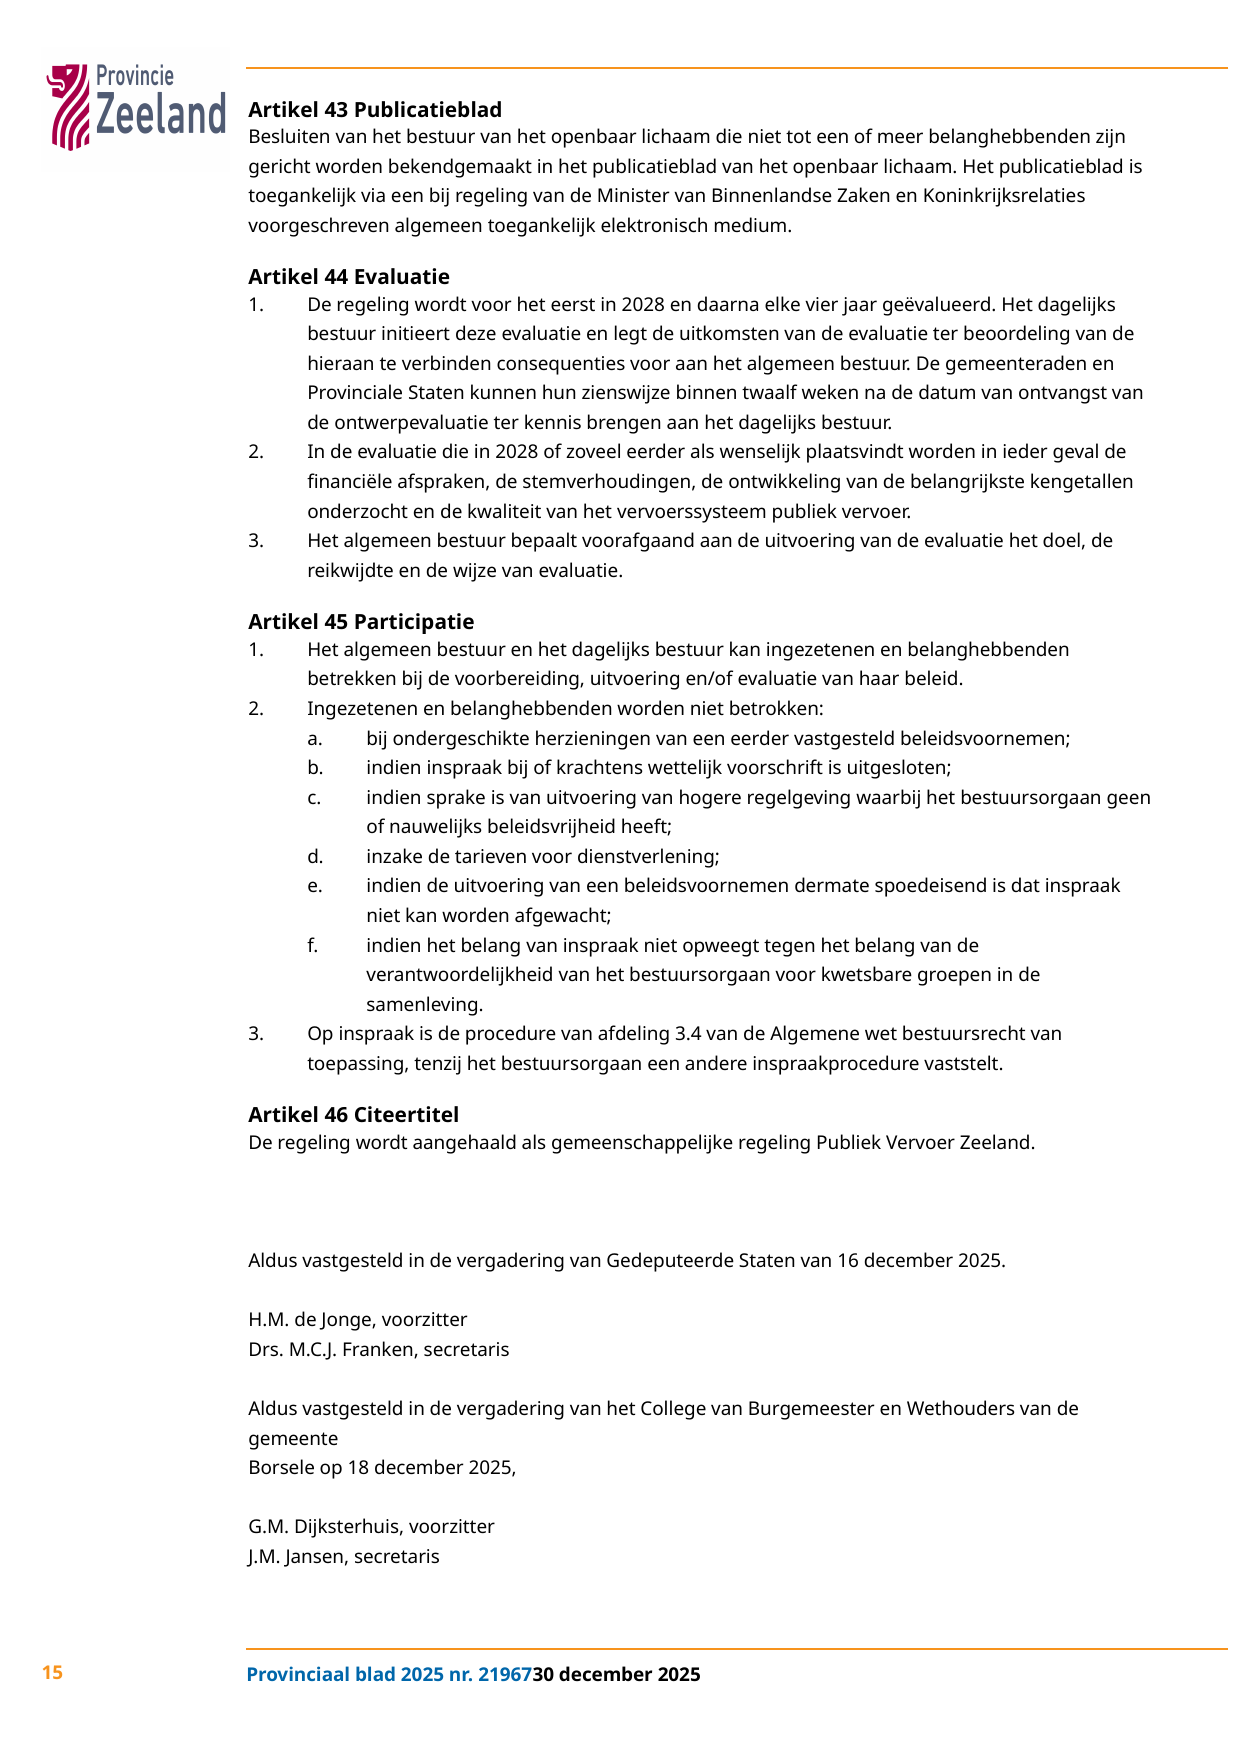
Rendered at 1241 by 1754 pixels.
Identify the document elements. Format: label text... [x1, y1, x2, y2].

text Aldus vastgesteld in de vergadering van het College van Burgemeester en Wethouders van de gemeente [248, 1395, 1152, 1451]
text Artikel 45 Participatie [248, 607, 1152, 636]
text G.M. Dijksterhuis, voorzitter [248, 1513, 1152, 1539]
text H.M. de Jonge, voorzitter [248, 1306, 1152, 1332]
list inzake de tarieven voor dienstverlening; [307, 843, 1152, 869]
list indien sprake is van uitvoering van hogere regelgeving waarbij het bestuursorgaan geen of nauwelijks beleidsvrijheid heeft; [307, 784, 1152, 839]
text Drs. M.C.J. Franken, secretaris [248, 1336, 1152, 1362]
text Besluiten van het bestuur van het openbaar lichaam die niet tot een of meer belanghebbenden zijn gericht worden bekendgemaakt in het publicatieblad van het openbaar lichaam. Het publicatieblad is toegankelijk via een bij regeling van de Minister van Binnenlandse Zaken en Koninkrijksrelaties voorgeschreven algemeen toegankelijk elektronisch medium. [248, 123, 1152, 238]
list De regeling wordt voor het eerst in 2028 en daarna elke vier jaar geëvalueerd. Het dagelijks bestuur initieert deze evaluatie en legt de uitkomsten van de evaluatie ter beoordeling van de hieraan te verbinden consequenties voor aan het algemeen bestuur. De gemeenteraden en Provinciale Staten kunnen hun zienswijze binnen twaalf weken na de datum van ontvangst van de ontwerpevaluatie ter kennis brengen aan het dagelijks bestuur. [248, 291, 1152, 435]
text De regeling wordt aangehaald als gemeenschappelijke regeling Publiek Vervoer Zeeland. [248, 1129, 1152, 1155]
list Het algemeen bestuur bepaalt voorafgaand aan de uitvoering van de evaluatie het doel, de reikwijdte en de wijze van evaluatie. [248, 527, 1152, 583]
text Artikel 43 Publicatieblad [248, 95, 1152, 123]
list Op inspraak is de procedure van afdeling 3.4 van de Algemene wet bestuursrecht van toepassing, tenzij het bestuursorgaan een andere inspraakprocedure vaststelt. [248, 1021, 1152, 1076]
list Ingezetenen en belanghebbenden worden niet betrokken: [248, 695, 1152, 721]
list Het algemeen bestuur en het dagelijks bestuur kan ingezetenen en belanghebbenden betrekken bij de voorbereiding, uitvoering en/of evaluatie van haar beleid. [248, 636, 1152, 691]
text J.M. Jansen, secretaris [248, 1543, 1152, 1569]
list indien de uitvoering van een beleidsvoornemen dermate spoedeisend is dat inspraak niet kan worden afgewacht; [307, 873, 1152, 928]
list indien het belang van inspraak niet opweegt tegen het belang van de verantwoordelijkheid van het bestuursorgaan voor kwetsbare groepen in de samenleving. [307, 932, 1152, 1017]
text Borsele op 18 december 2025, [248, 1454, 1152, 1480]
picture [41, 47, 231, 172]
text Artikel 44 Evaluatie [248, 262, 1152, 291]
list bij ondergeschikte herzieningen van een eerder vastgesteld beleidsvoornemen; [307, 725, 1152, 750]
text Artikel 46 Citeertitel [248, 1101, 1152, 1129]
list indien inspraak bij of krachtens wettelijk voorschrift is uitgesloten; [307, 754, 1152, 780]
text Aldus vastgesteld in de vergadering van Gedeputeerde Staten van 16 december 2025. [248, 1247, 1152, 1273]
list In de evaluatie die in 2028 of zoveel eerder als wenselijk plaatsvindt worden in ieder geval de financiële afspraken, de stemverhoudingen, de ontwikkeling van de belangrijkste kengetallen onderzocht en de kwaliteit van het vervoerssysteem publiek vervoer. [248, 439, 1152, 524]
